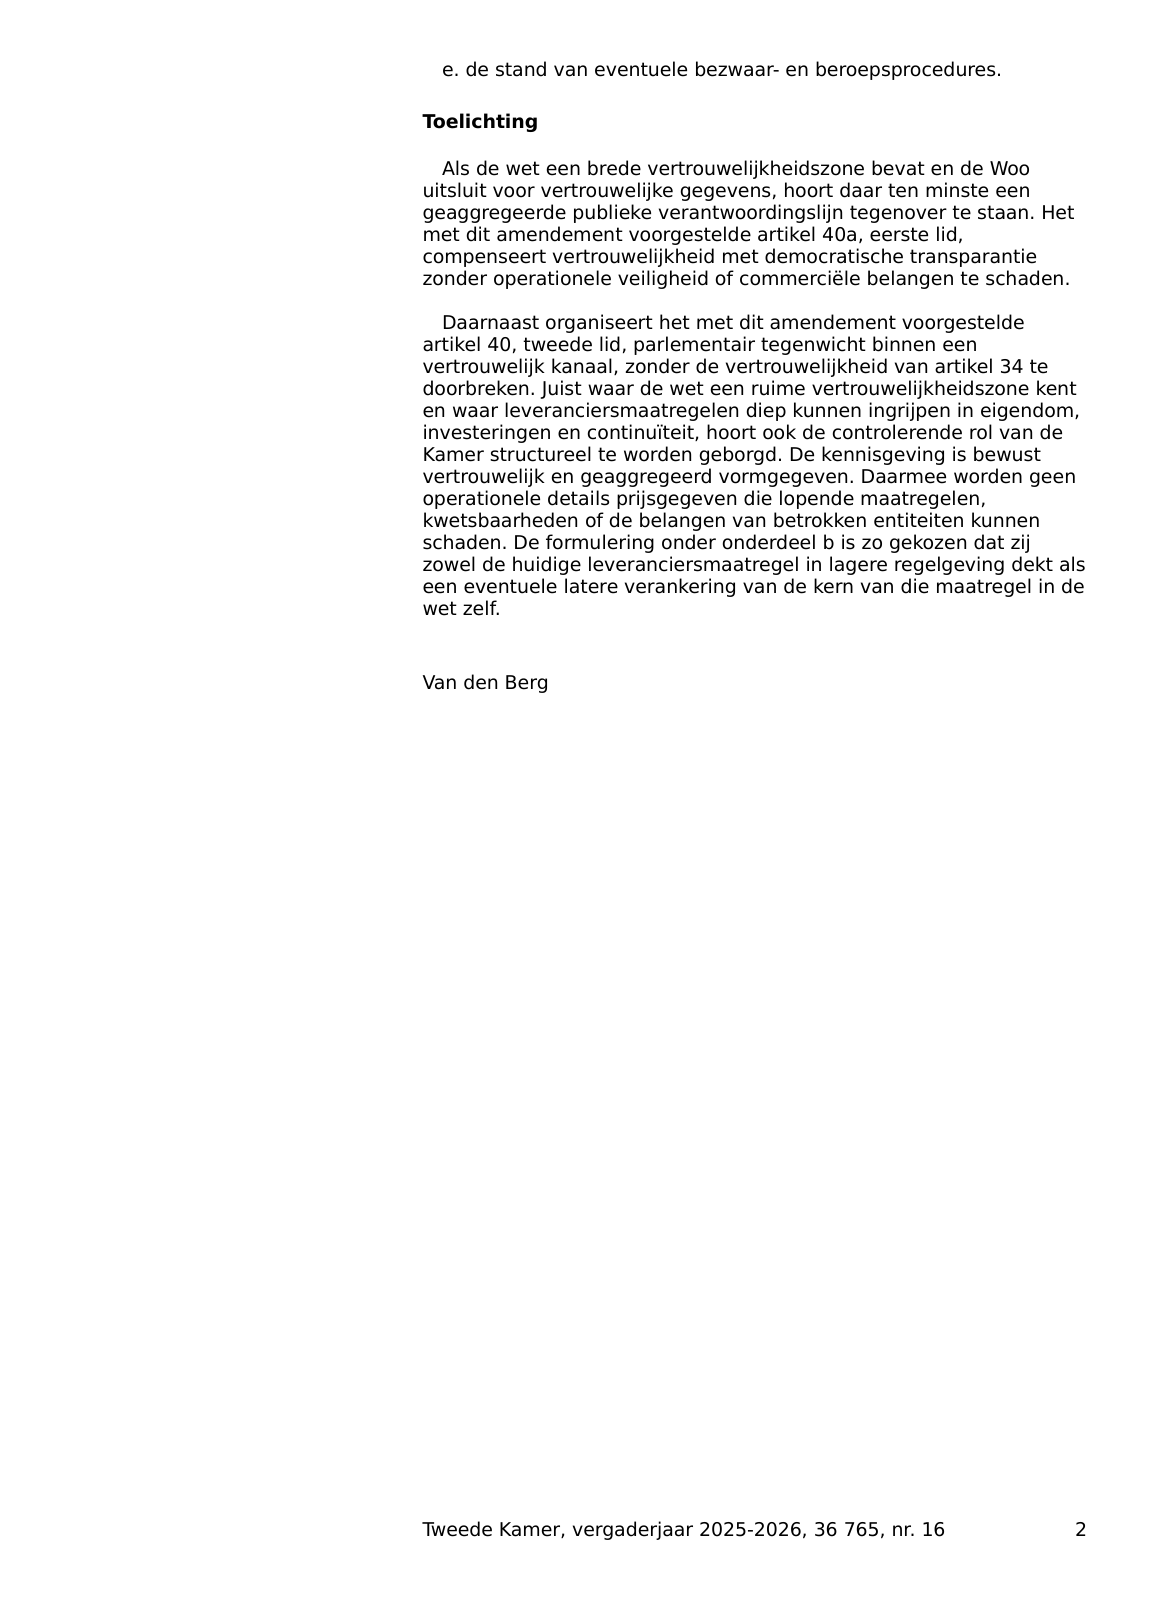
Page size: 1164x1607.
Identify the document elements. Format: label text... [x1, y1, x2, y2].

text Daarnaast organiseert het met dit amendement voorgestelde artikel 40, tweede lid, parlementair tegenwicht binnen een vertrouwelijk kanaal, zonder de vertrouwelijkheid van artikel 34 te doorbreken. Juist waar de wet een ruime vertrouwelijkheidszone kent en waar leveranciersmaatregelen diep kunnen ingrijpen in eigendom, investeringen en continuïteit, hoort ook de controlerende rol van de Kamer structureel te worden geborgd. De kennisgeving is bewust vertrouwelijk en geaggregeerd vormgegeven. Daarmee worden geen operationele details prijsgegeven die lopende maatregelen, kwetsbaarheden of de belangen van betrokken entiteiten kunnen schaden. De formulering onder onderdeel b is zo gekozen dat zij zowel de huidige leveranciersmaatregel in lagere regelgeving dekt als een eventuele latere verankering van de kern van die maatregel in de wet zelf. [422, 312, 1087, 620]
subtitle Toelichting [422, 111, 1087, 133]
text Als de wet een brede vertrouwelijkheidszone bevat en de Woo uitsluit voor vertrouwelijke gegevens, hoort daar ten minste een geaggregeerde publieke verantwoordingslijn tegenover te staan. Het met dit amendement voorgestelde artikel 40a, eerste lid, compenseert vertrouwelijkheid met democratische transparantie zonder operationele veiligheid of commerciële belangen te schaden. [422, 158, 1087, 290]
text e. de stand van eventuele bezwaar- en beroepsprocedures. [422, 59, 1087, 81]
text Van den Berg [422, 650, 1087, 694]
